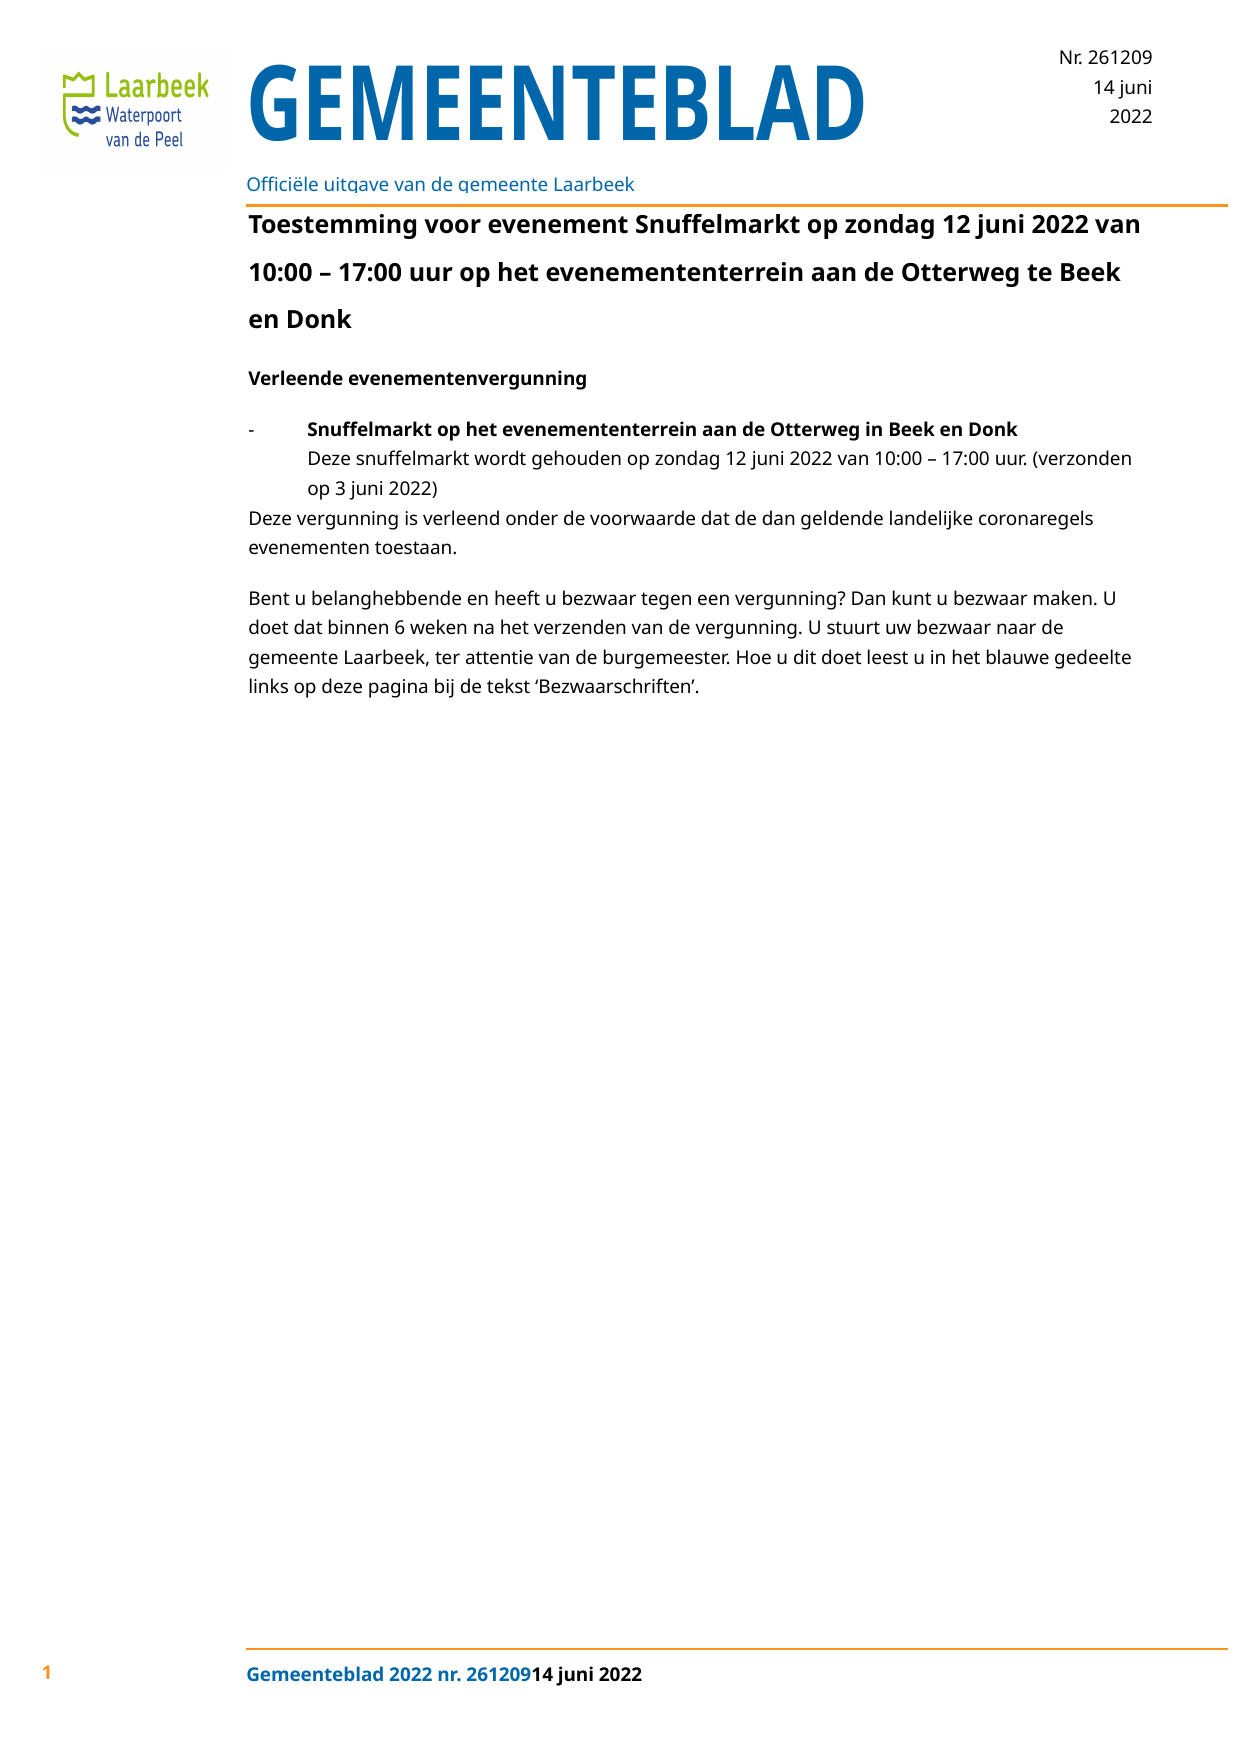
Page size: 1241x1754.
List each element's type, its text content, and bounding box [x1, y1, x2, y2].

list Snuffelmarkt op het evenemententerrein aan de Otterweg in Beek en Donk [248, 416, 1152, 442]
picture [41, 47, 231, 172]
list Deze snuffelmarkt wordt gehouden op zondag 12 juni 2022 van 10:00 – 17:00 uur. (verzonden op 3 juni 2022) [248, 446, 1152, 501]
text Deze vergunning is verleend onder de voorwaarde dat de dan geldende landelijke coronaregels evenementen toestaan. [248, 505, 1152, 560]
text Bent u belanghebbende en heeft u bezwaar tegen een vergunning? Dan kunt u bezwaar maken. U doet dat binnen 6 weken na het verzenden van de vergunning. U stuurt uw bezwaar naar de gemeente Laarbeek, ter attentie van de burgemeester. Hoe u dit doet leest u in het blauwe gedeelte links op deze pagina bij de tekst ‘Bezwaarschriften’. [248, 585, 1152, 699]
text Toestemming voor evenement Snuffelmarkt op zondag 12 juni 2022 van 10:00 – 17:00 uur op het evenemententerrein aan de Otterweg te Beek en Donk [248, 207, 1152, 336]
text Verleende evenementenvergunning [248, 366, 1152, 391]
